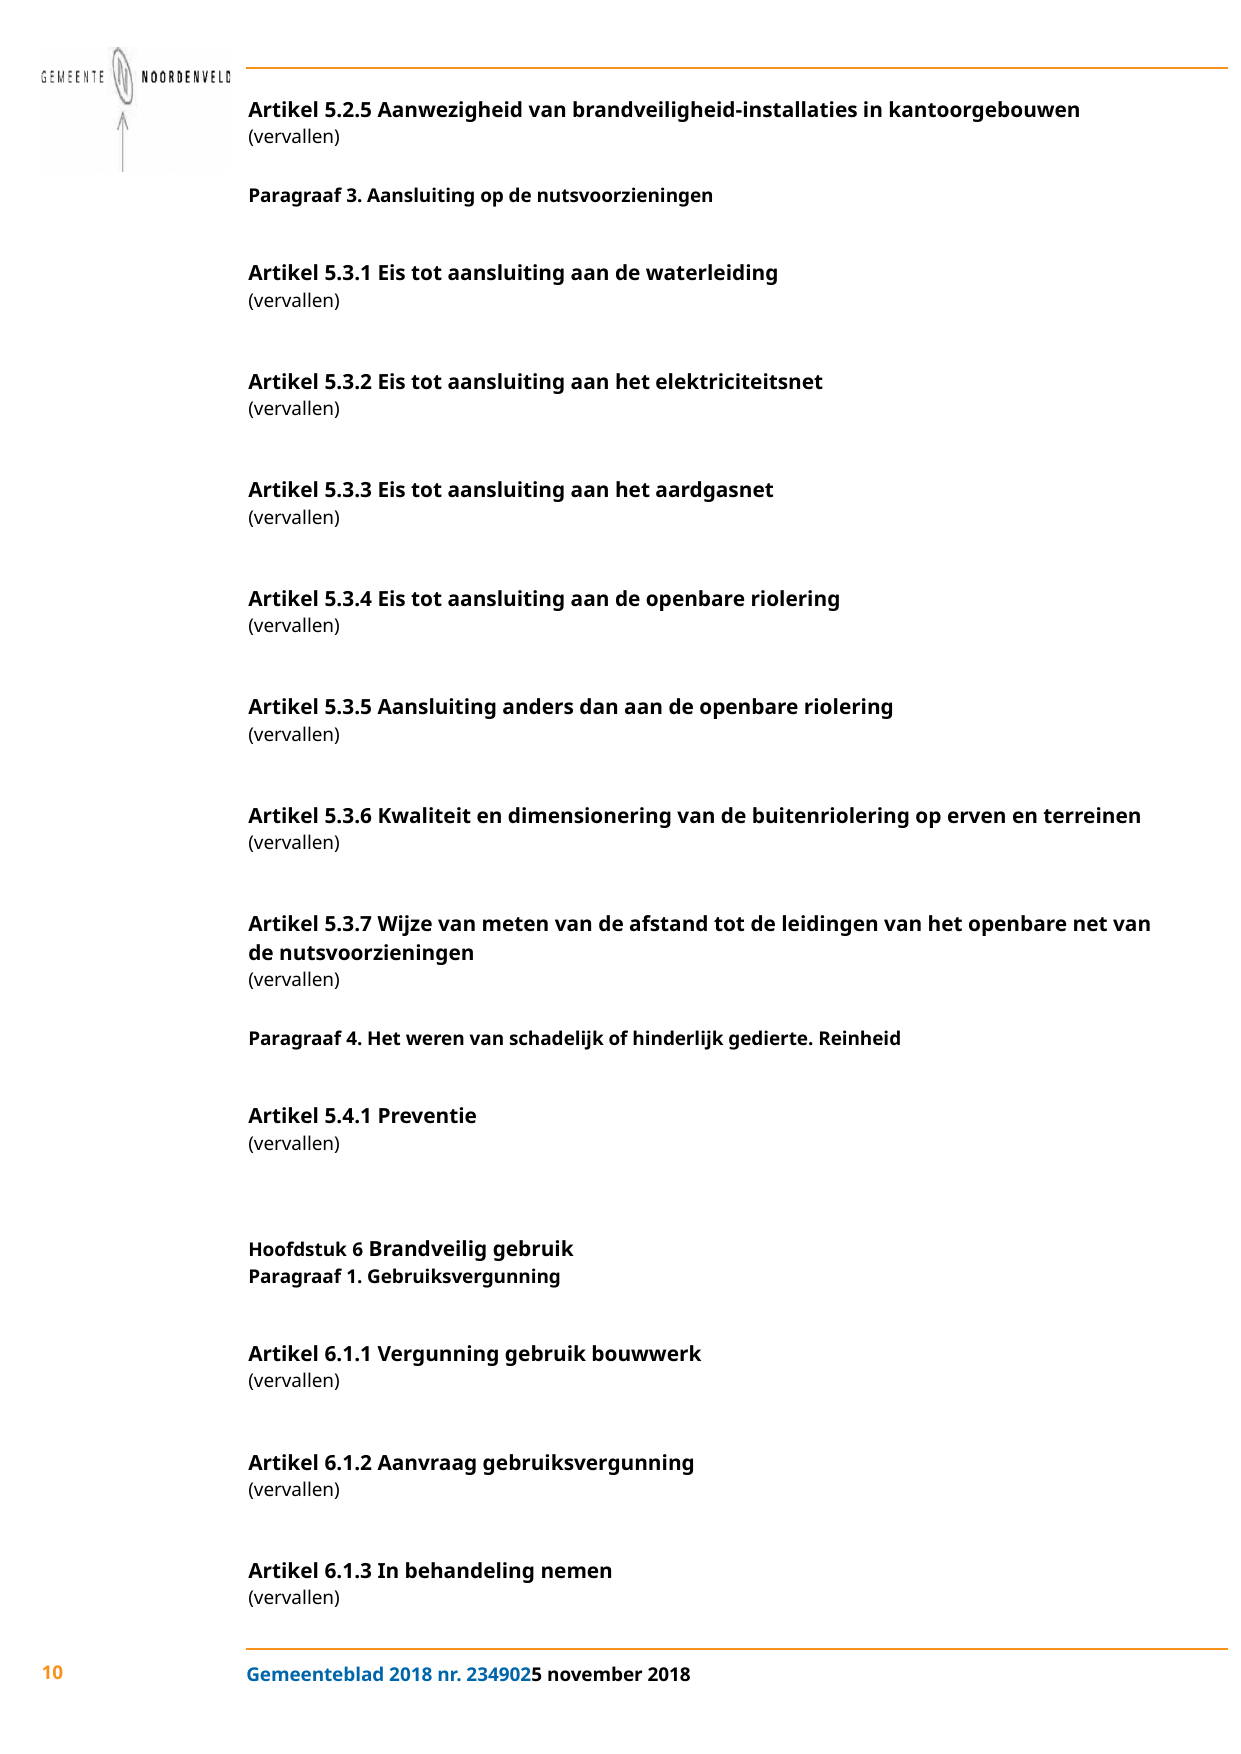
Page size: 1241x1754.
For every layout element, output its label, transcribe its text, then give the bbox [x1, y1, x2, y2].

text Artikel 6.1.2 Aanvraag gebruiksvergunning [248, 1448, 1152, 1476]
text (vervallen) [248, 966, 1152, 992]
picture [41, 47, 231, 172]
text Artikel 5.4.1 Preventie [248, 1101, 1152, 1130]
text (vervallen) [248, 504, 1152, 529]
text Hoofdstuk 6 Brandveilig gebruik [248, 1234, 1152, 1263]
text (vervallen) [248, 1368, 1152, 1393]
text Artikel 6.1.1 Vergunning gebruik bouwwerk [248, 1339, 1152, 1368]
text Artikel 5.3.1 Eis tot aansluiting aan de waterleiding [248, 258, 1152, 287]
text (vervallen) [248, 1584, 1152, 1610]
text (vervallen) [248, 721, 1152, 746]
text Artikel 5.3.3 Eis tot aansluiting aan het aardgasnet [248, 475, 1152, 504]
text (vervallen) [248, 287, 1152, 313]
text (vervallen) [248, 829, 1152, 855]
text (vervallen) [248, 123, 1152, 149]
text Paragraaf 1. Gebruiksvergunning [248, 1263, 1152, 1289]
text Artikel 5.2.5 Aanwezigheid van brandveiligheid-installaties in kantoorgebouwen [248, 95, 1152, 123]
text (vervallen) [248, 395, 1152, 421]
text Artikel 5.3.6 Kwaliteit en dimensionering van de buitenriolering op erven en terreinen [248, 801, 1152, 829]
text Artikel 5.3.5 Aansluiting anders dan aan de openbare riolering [248, 692, 1152, 721]
text Artikel 5.3.4 Eis tot aansluiting aan de openbare riolering [248, 584, 1152, 612]
text Artikel 6.1.3 In behandeling nemen [248, 1556, 1152, 1584]
text (vervallen) [248, 612, 1152, 638]
text Artikel 5.3.2 Eis tot aansluiting aan het elektriciteitsnet [248, 367, 1152, 395]
text (vervallen) [248, 1476, 1152, 1502]
text Paragraaf 4. Het weren van schadelijk of hinderlijk gedierte. Reinheid [248, 1025, 1152, 1051]
text Paragraaf 3. Aansluiting op de nutsvoorzieningen [248, 182, 1152, 208]
text Artikel 5.3.7 Wijze van meten van de afstand tot de leidingen van het openbare net van de nutsvoorzieningen [248, 909, 1152, 966]
text (vervallen) [248, 1130, 1152, 1156]
